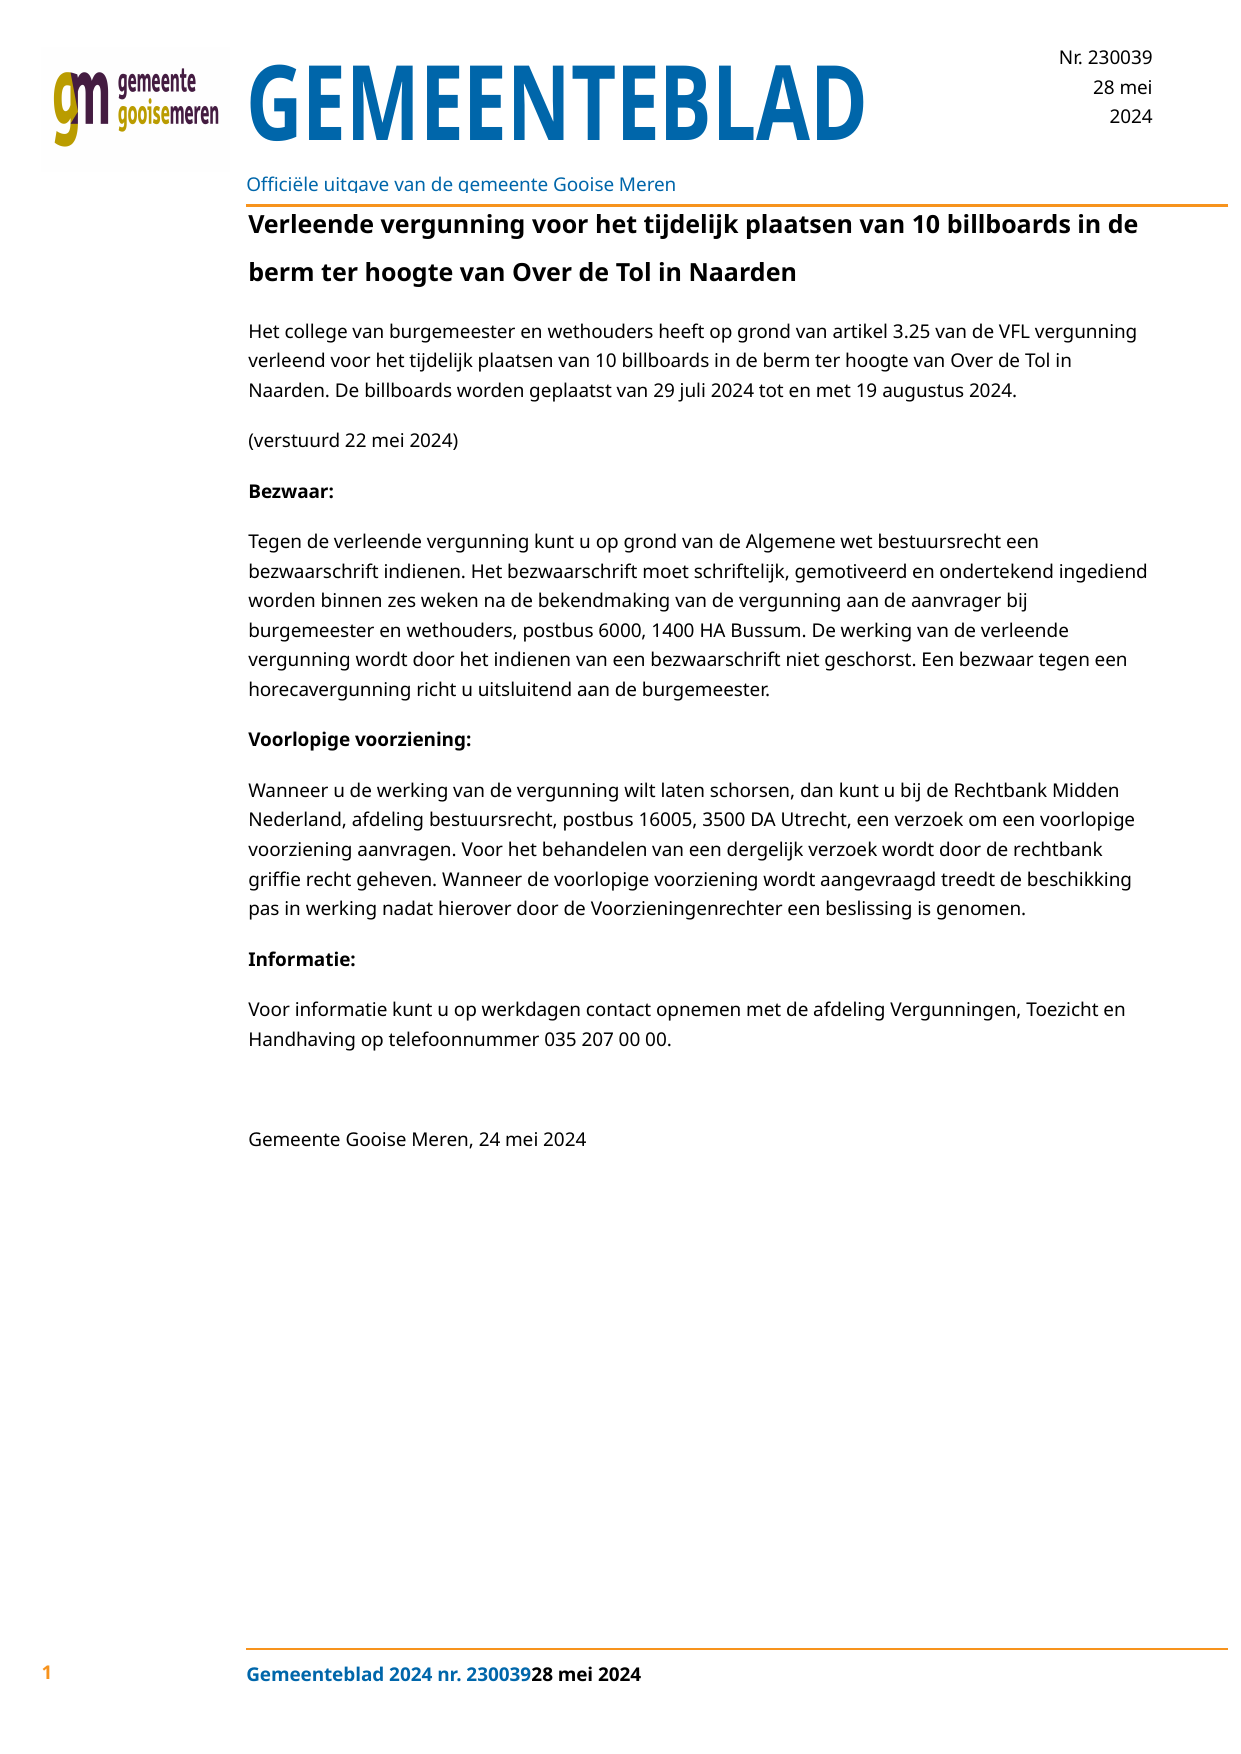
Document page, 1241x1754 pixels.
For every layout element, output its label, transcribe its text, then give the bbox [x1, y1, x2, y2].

text Wanneer u de werking van de vergunning wilt laten schorsen, dan kunt u bij de Rechtbank Midden Nederland, afdeling bestuursrecht, postbus 16005, 3500 DA Utrecht, een verzoek om een voorlopige voorziening aanvragen. Voor het behandelen van een dergelijk verzoek wordt door de rechtbank griffie recht geheven. Wanneer de voorlopige voorziening wordt aangevraagd treedt de beschikking pas in werking nadat hierover door de Voorzieningenrechter een beslissing is genomen. [248, 777, 1152, 921]
text Informatie: [248, 946, 1152, 972]
text Tegen de verleende vergunning kunt u op grond van de Algemene wet bestuursrecht een bezwaarschrift indienen. Het bezwaarschrift moet schriftelijk, gemotiveerd en ondertekend ingediend worden binnen zes weken na de bekendmaking van de vergunning aan de aanvrager bij burgemeester en wethouders, postbus 6000, 1400 HA Bussum. De werking van de verleende vergunning wordt door het indienen van een bezwaarschrift niet geschorst. Een bezwaar tegen een horecavergunning richt u uitsluitend aan de burgemeester. [248, 528, 1152, 702]
text Verleende vergunning voor het tijdelijk plaatsen van 10 billboards in de berm ter hoogte van Over de Tol in Naarden [248, 207, 1152, 288]
text Gemeente Gooise Meren, 24 mei 2024 [248, 1127, 1152, 1152]
text Bezwaar: [248, 478, 1152, 504]
picture [41, 47, 231, 172]
text Voorlopige voorziening: [248, 727, 1152, 752]
text Voor informatie kunt u op werkdagen contact opnemen met de afdeling Vergunningen, Toezicht en Handhaving op telefoonnummer 035 207 00 00. [248, 996, 1152, 1052]
text (verstuurd 22 mei 2024) [248, 427, 1152, 453]
text Het college van burgemeester en wethouders heeft op grond van artikel 3.25 van de VFL vergunning verleend voor het tijdelijk plaatsen van 10 billboards in de berm ter hoogte van Over de Tol in Naarden. De billboards worden geplaatst van 29 juli 2024 tot en met 19 augustus 2024. [248, 318, 1152, 403]
